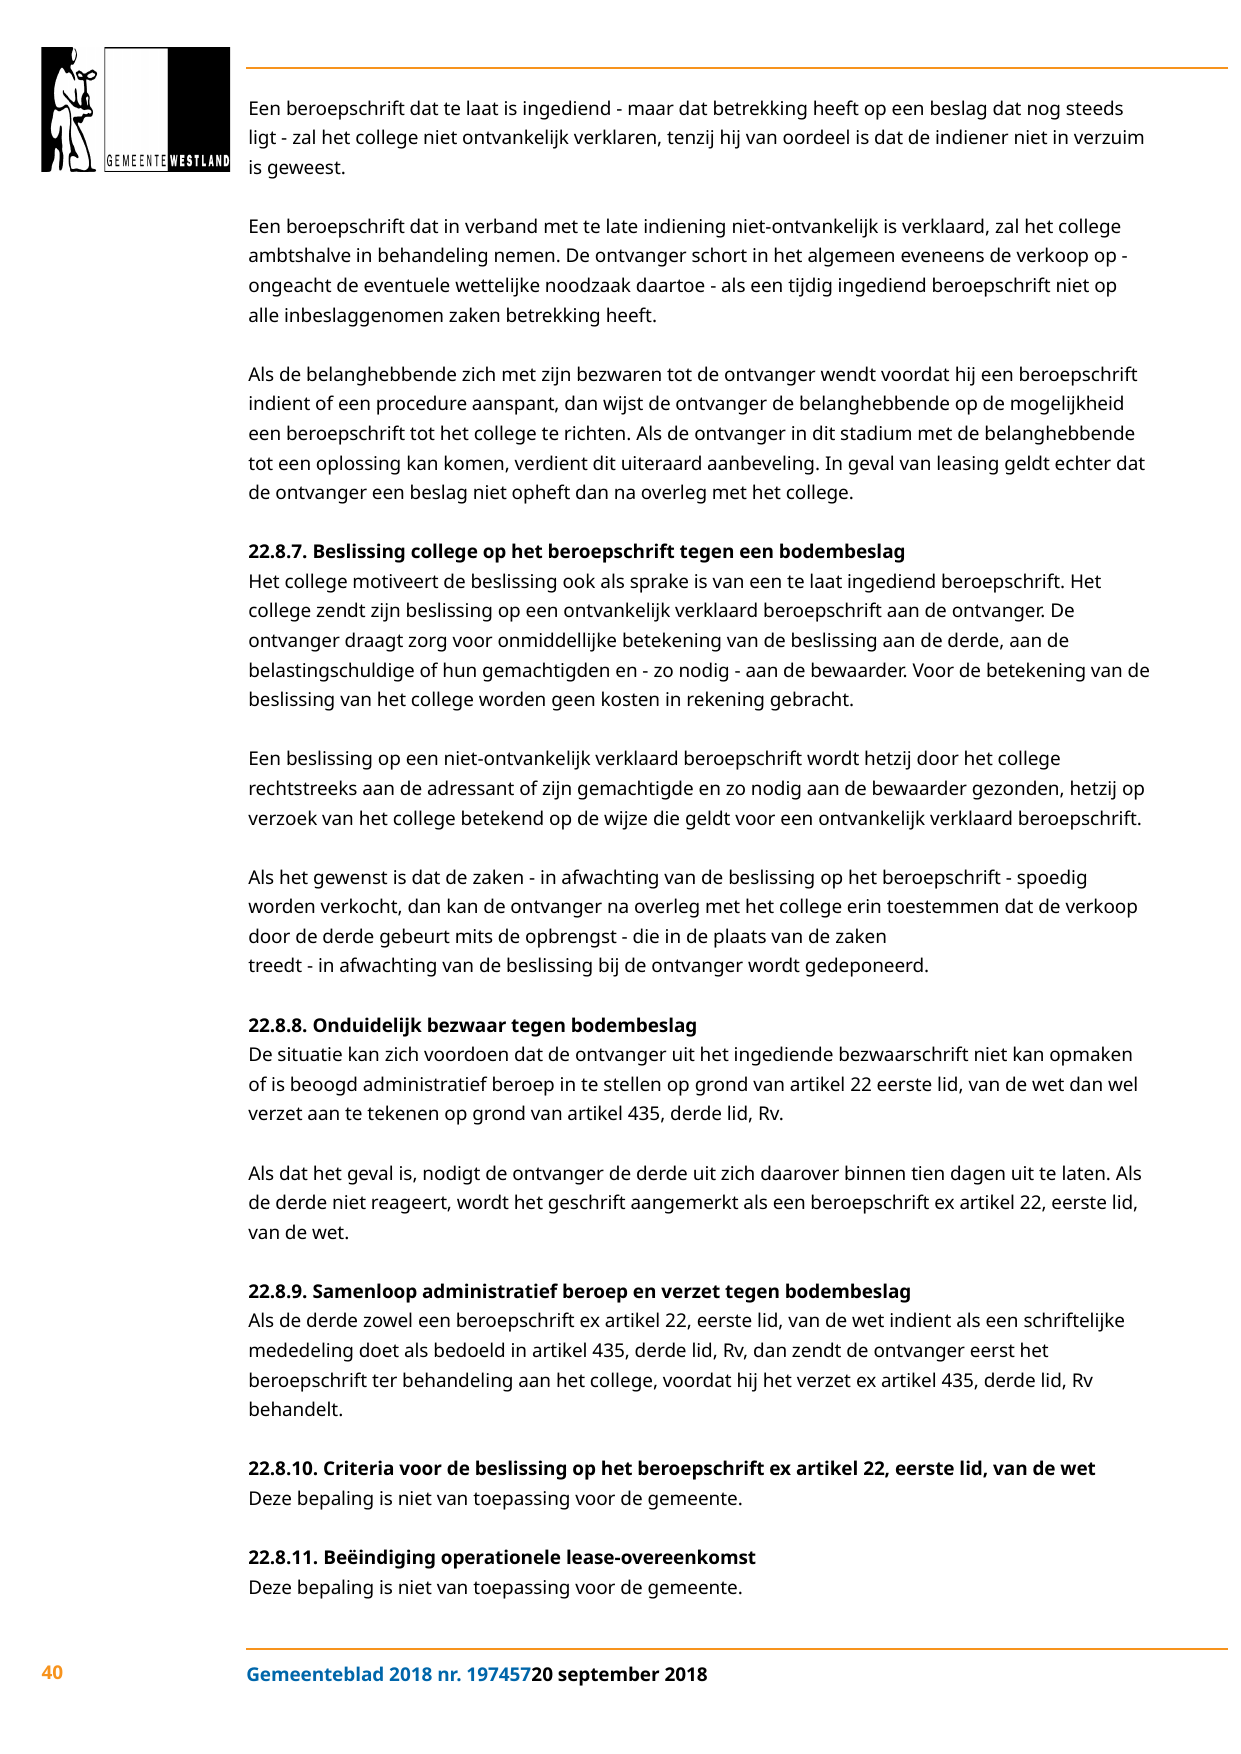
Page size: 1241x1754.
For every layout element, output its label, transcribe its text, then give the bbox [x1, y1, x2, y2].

text 22.8.8. Onduidelijk bezwaar tegen bodembeslag [248, 1012, 1152, 1038]
text Als dat het geval is, nodigt de ontvanger de derde uit zich daarover binnen tien dagen uit te laten. Als de derde niet reageert, wordt het geschrift aangemerkt als een beroepschrift ex artikel 22, eerste lid, van de wet. [248, 1160, 1152, 1245]
text 22.8.9. Samenloop administratief beroep en verzet tegen bodembeslag [248, 1278, 1152, 1304]
text Het college motiveert de beslissing ook als sprake is van een te laat ingediend beroepschrift. Het college zendt zijn beslissing op een ontvankelijk verklaard beroepschrift aan de ontvanger. De ontvanger draagt zorg voor onmiddellijke betekening van de beslissing aan de derde, aan de belastingschuldige of hun gemachtigden en - zo nodig - aan de bewaarder. Voor de betekening van de beslissing van het college worden geen kosten in rekening gebracht. [248, 568, 1152, 712]
text Als de derde zowel een beroepschrift ex artikel 22, eerste lid, van de wet indient als een schriftelijke mededeling doet als bedoeld in artikel 435, derde lid, Rv, dan zendt de ontvanger eerst het beroepschrift ter behandeling aan het college, voordat hij het verzet ex artikel 435, derde lid, Rv behandelt. [248, 1308, 1152, 1422]
picture [41, 47, 231, 172]
text Als het gewenst is dat de zaken - in afwachting van de beslissing op het beroepschrift - spoedig worden verkocht, dan kan de ontvanger na overleg met het college erin toestemmen dat de verkoop door de derde gebeurt mits de opbrengst - die in de plaats van de zaken [248, 864, 1152, 949]
text treedt - in afwachting van de beslissing bij de ontvanger wordt gedeponeerd. [248, 953, 1152, 978]
text Een beroepschrift dat in verband met te late indiening niet-ontvankelijk is verklaard, zal het college ambtshalve in behandeling nemen. De ontvanger schort in het algemeen eveneens de verkoop op - ongeacht de eventuele wettelijke noodzaak daartoe - als een tijdig ingediend beroepschrift niet op alle inbeslaggenomen zaken betrekking heeft. [248, 213, 1152, 328]
text Een beroepschrift dat te laat is ingediend - maar dat betrekking heeft op een beslag dat nog steeds ligt - zal het college niet ontvankelijk verklaren, tenzij hij van oordeel is dat de indiener niet in verzuim is geweest. [248, 95, 1152, 180]
text 22.8.7. Beslissing college op het beroepschrift tegen een bodembeslag [248, 538, 1152, 564]
text Deze bepaling is niet van toepassing voor de gemeente. [248, 1574, 1152, 1600]
text Als de belanghebbende zich met zijn bezwaren tot de ontvanger wendt voordat hij een beroepschrift indient of een procedure aanspant, dan wijst de ontvanger de belanghebbende op de mogelijkheid een beroepschrift tot het college te richten. Als de ontvanger in dit stadium met de belanghebbende tot een oplossing kan komen, verdient dit uiteraard aanbeveling. In geval van leasing geldt echter dat de ontvanger een beslag niet opheft dan na overleg met het college. [248, 361, 1152, 505]
text 22.8.10. Criteria voor de beslissing op het beroepschrift ex artikel 22, eerste lid, van de wet [248, 1456, 1152, 1481]
text De situatie kan zich voordoen dat de ontvanger uit het ingediende bezwaarschrift niet kan opmaken of is beoogd administratief beroep in te stellen op grond van artikel 22 eerste lid, van de wet dan wel verzet aan te tekenen op grond van artikel 435, derde lid, Rv. [248, 1041, 1152, 1126]
text Deze bepaling is niet van toepassing voor de gemeente. [248, 1485, 1152, 1511]
text Een beslissing op een niet-ontvankelijk verklaard beroepschrift wordt hetzij door het college rechtstreeks aan de adressant of zijn gemachtigde en zo nodig aan de bewaarder gezonden, hetzij op verzoek van het college betekend op de wijze die geldt voor een ontvankelijk verklaard beroepschrift. [248, 746, 1152, 831]
text 22.8.11. Beëindiging operationele lease-overeenkomst [248, 1544, 1152, 1570]
